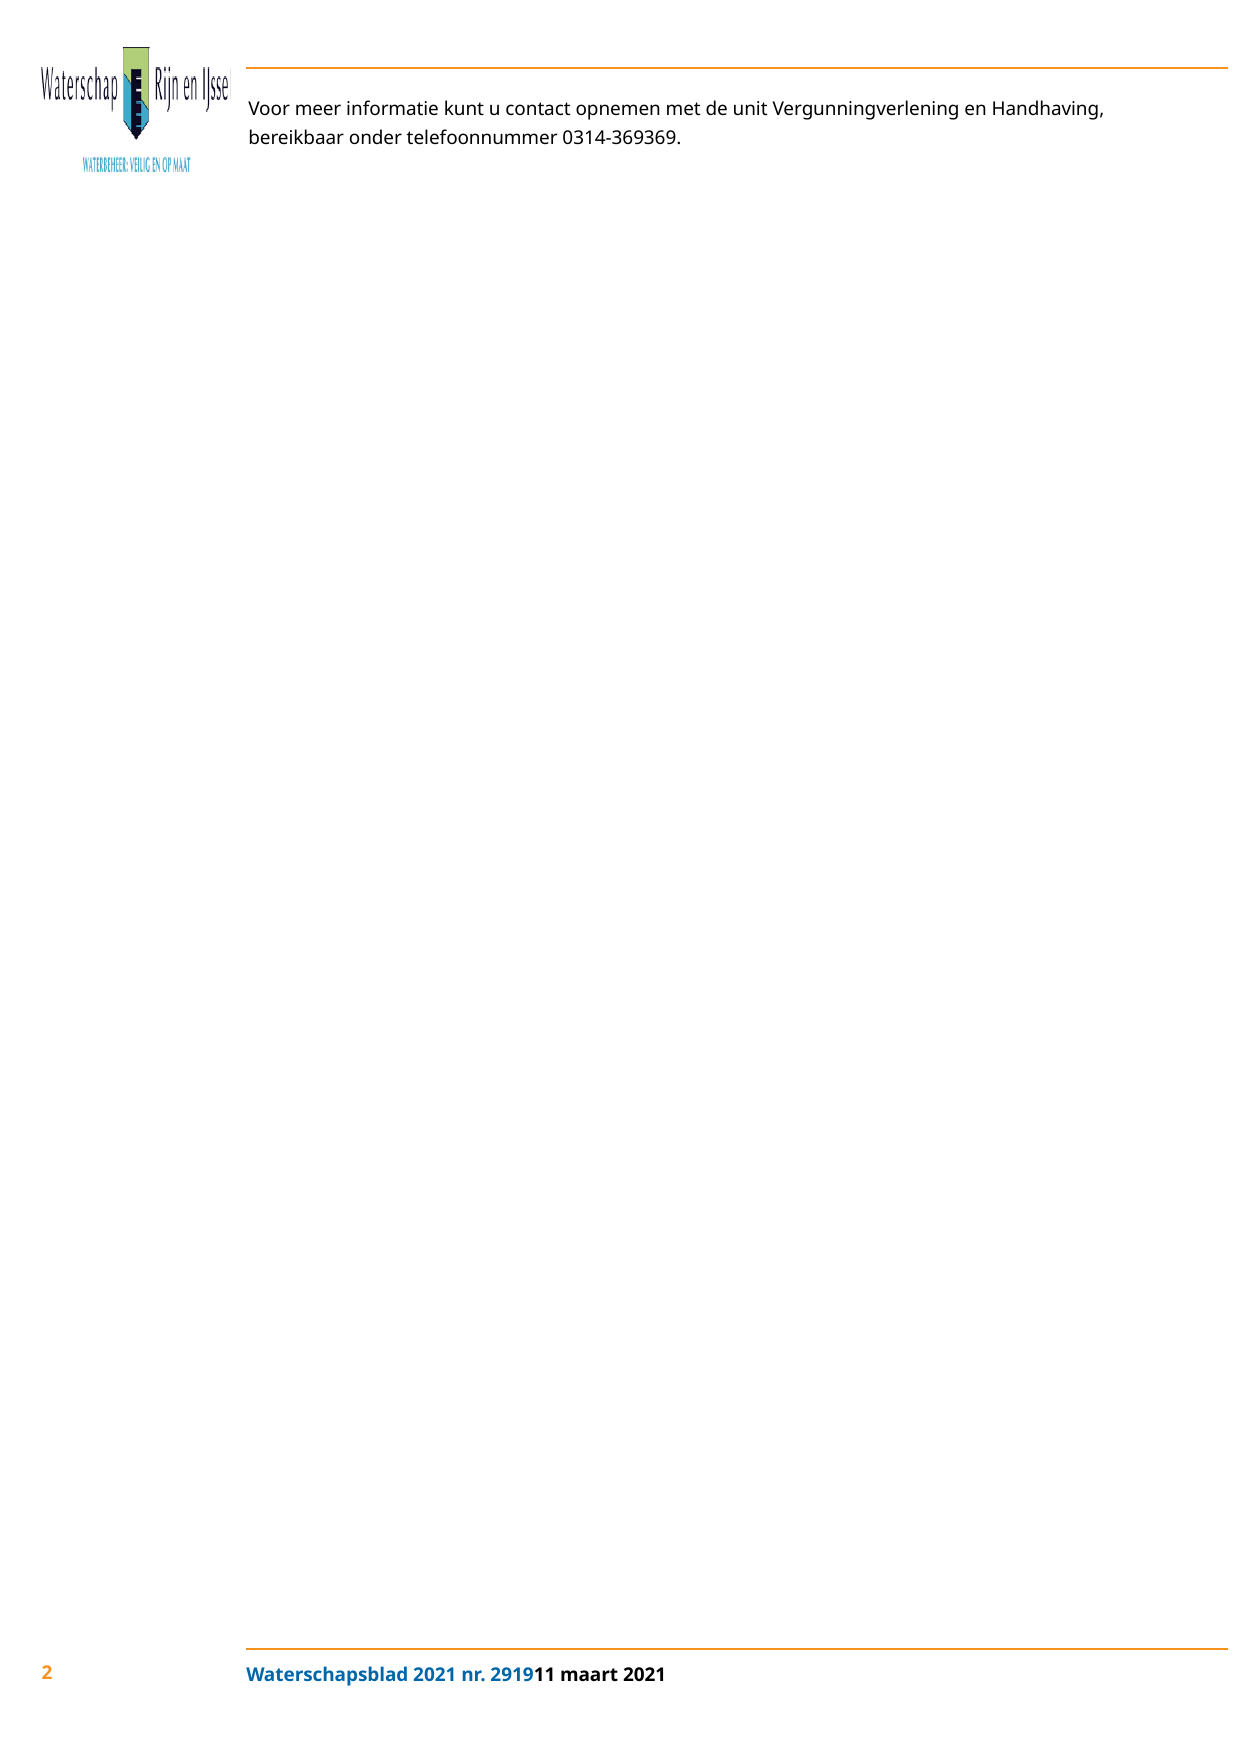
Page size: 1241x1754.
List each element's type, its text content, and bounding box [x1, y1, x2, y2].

text Voor meer informatie kunt u contact opnemen met de unit Vergunningverlening en Handhaving, bereikbaar onder telefoonnummer 0314-369369. [248, 95, 1152, 150]
picture [41, 47, 231, 172]
